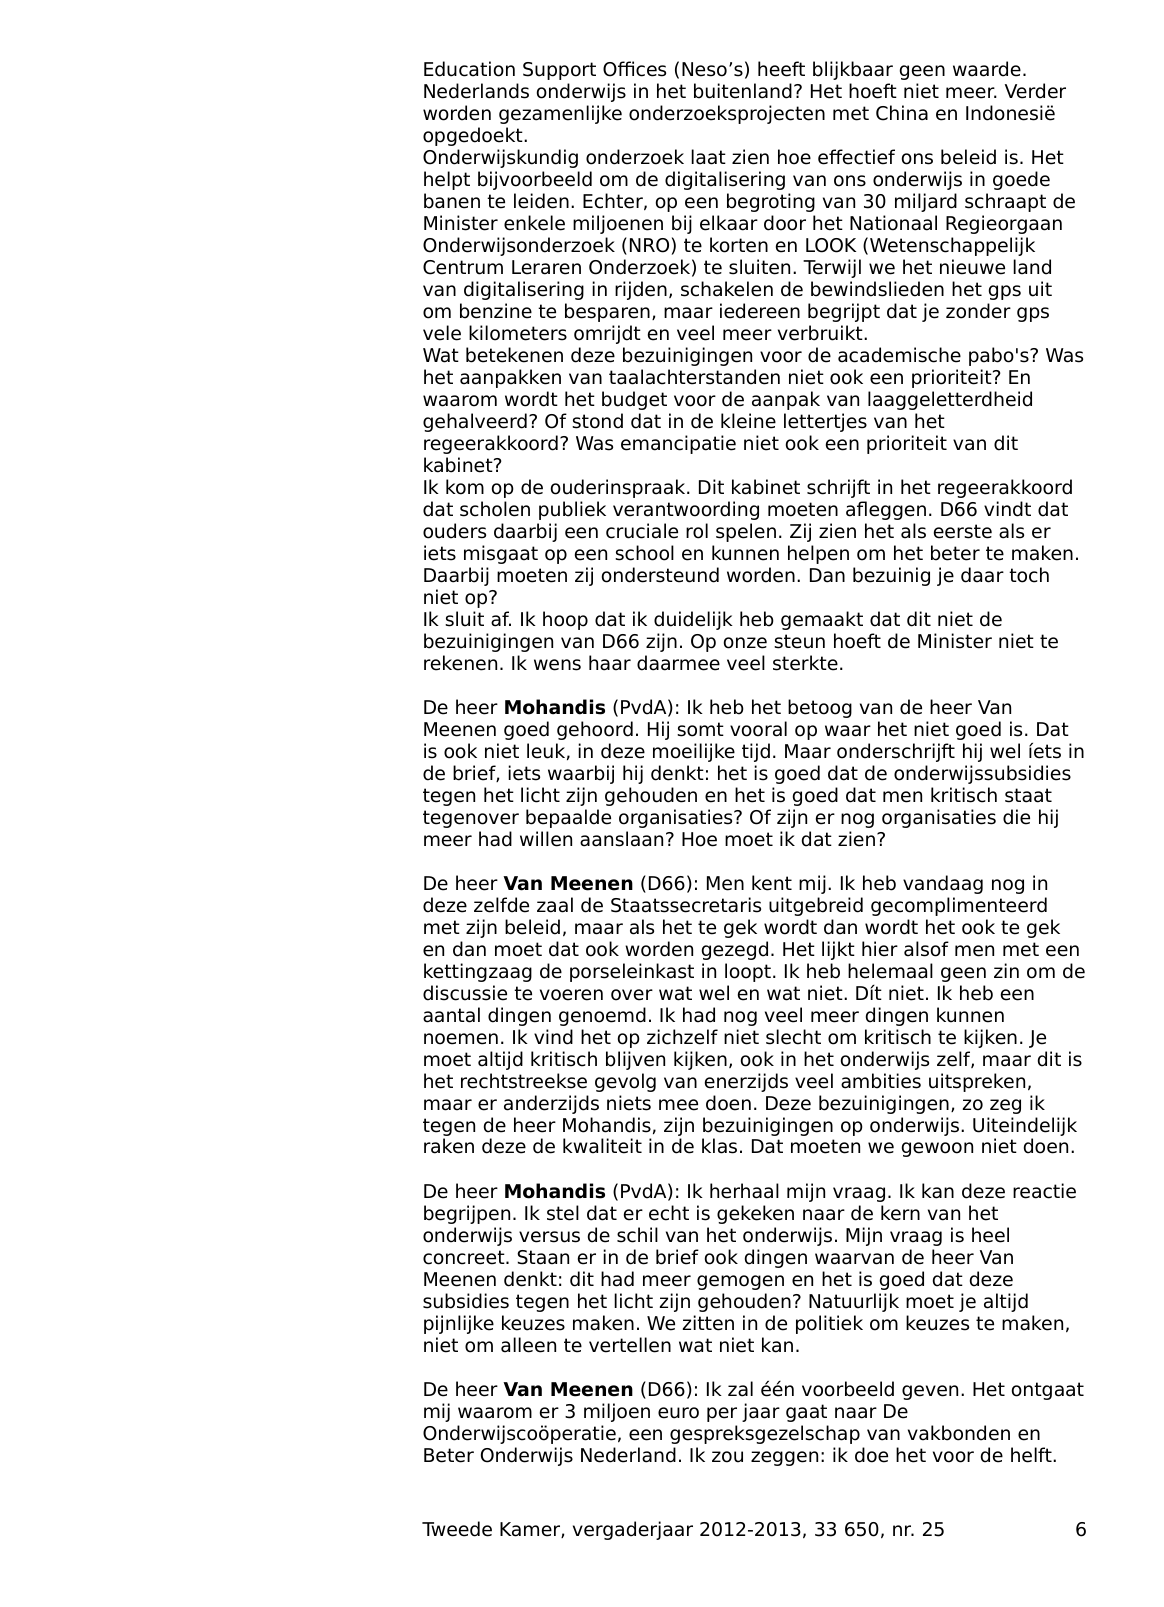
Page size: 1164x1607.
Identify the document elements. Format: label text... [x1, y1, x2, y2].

text Onderwijskundig onderzoek laat zien hoe effectief ons beleid is. Het helpt bijvoorbeeld om de digitalisering van ons onderwijs in goede banen te leiden. Echter, op een begroting van 30 miljard schraapt de Minister enkele miljoenen bij elkaar door het Nationaal Regieorgaan Onderwijsonderzoek (NRO) te korten en LOOK (Wetenschappelijk Centrum Leraren Onderzoek) te sluiten. Terwijl we het nieuwe land van digitalisering in rijden, schakelen de bewindslieden het gps uit om benzine te besparen, maar iedereen begrijpt dat je zonder gps vele kilometers omrijdt en veel meer verbruikt. [422, 147, 1087, 345]
text De heer Mohandis (PvdA): Ik herhaal mijn vraag. Ik kan deze reactie begrijpen. Ik stel dat er echt is gekeken naar de kern van het onderwijs versus de schil van het onderwijs. Mijn vraag is heel concreet. Staan er in de brief ook dingen waarvan de heer Van Meenen denkt: dit had meer gemogen en het is goed dat deze subsidies tegen het licht zijn gehouden? Natuurlijk moet je altijd pijnlijke keuzes maken. We zitten in de politiek om keuzes te maken, niet om alleen te vertellen wat niet kan. [422, 1181, 1087, 1356]
text Ik kom op de ouderinspraak. Dit kabinet schrijft in het regeerakkoord dat scholen publiek verantwoording moeten afleggen. D66 vindt dat ouders daarbij een cruciale rol spelen. Zij zien het als eerste als er iets misgaat op een school en kunnen helpen om het beter te maken. Daarbij moeten zij ondersteund worden. Dan bezuinig je daar toch niet op? [422, 477, 1087, 608]
text De heer Van Meenen (D66): Men kent mij. Ik heb vandaag nog in deze zelfde zaal de Staatssecretaris uitgebreid gecomplimenteerd met zijn beleid, maar als het te gek wordt dan wordt het ook te gek en dan moet dat ook worden gezegd. Het lijkt hier alsof men met een kettingzaag de porseleinkast in loopt. Ik heb helemaal geen zin om de discussie te voeren over wat wel en wat niet. Dít niet. Ik heb een aantal dingen genoemd. Ik had nog veel meer dingen kunnen noemen. Ik vind het op zichzelf niet slecht om kritisch te kijken. Je moet altijd kritisch blijven kijken, ook in het onderwijs zelf, maar dit is het rechtstreekse gevolg van enerzijds veel ambities uitspreken, maar er anderzijds niets mee doen. Deze bezuinigingen, zo zeg ik tegen de heer Mohandis, zijn bezuinigingen op onderwijs. Uiteindelijk raken deze de kwaliteit in de klas. Dat moeten we gewoon niet doen. [422, 873, 1087, 1158]
text Education Support Offices (Neso’s) heeft blijkbaar geen waarde. Nederlands onderwijs in het buitenland? Het hoeft niet meer. Verder worden gezamenlijke onderzoeksprojecten met China en Indonesië opgedoekt. [422, 59, 1087, 147]
text Ik sluit af. Ik hoop dat ik duidelijk heb gemaakt dat dit niet de bezuinigingen van D66 zijn. Op onze steun hoeft de Minister niet te rekenen. Ik wens haar daarmee veel sterkte. [422, 608, 1087, 674]
text De heer Van Meenen (D66): Ik zal één voorbeeld geven. Het ontgaat mij waarom er 3 miljoen euro per jaar gaat naar De Onderwijscoöperatie, een gespreksgezelschap van vakbonden en Beter Onderwijs Nederland. Ik zou zeggen: ik doe het voor de helft. [422, 1379, 1087, 1467]
text Wat betekenen deze bezuinigingen voor de academische pabo's? Was het aanpakken van taalachterstanden niet ook een prioriteit? En waarom wordt het budget voor de aanpak van laaggeletterdheid gehalveerd? Of stond dat in de kleine lettertjes van het regeerakkoord? Was emancipatie niet ook een prioriteit van dit kabinet? [422, 345, 1087, 477]
text De heer Mohandis (PvdA): Ik heb het betoog van de heer Van Meenen goed gehoord. Hij somt vooral op waar het niet goed is. Dat is ook niet leuk, in deze moeilijke tijd. Maar onderschrijft hij wel íets in de brief, iets waarbij hij denkt: het is goed dat de onderwijssubsidies tegen het licht zijn gehouden en het is goed dat men kritisch staat tegenover bepaalde organisaties? Of zijn er nog organisaties die hij meer had willen aanslaan? Hoe moet ik dat zien? [422, 697, 1087, 851]
